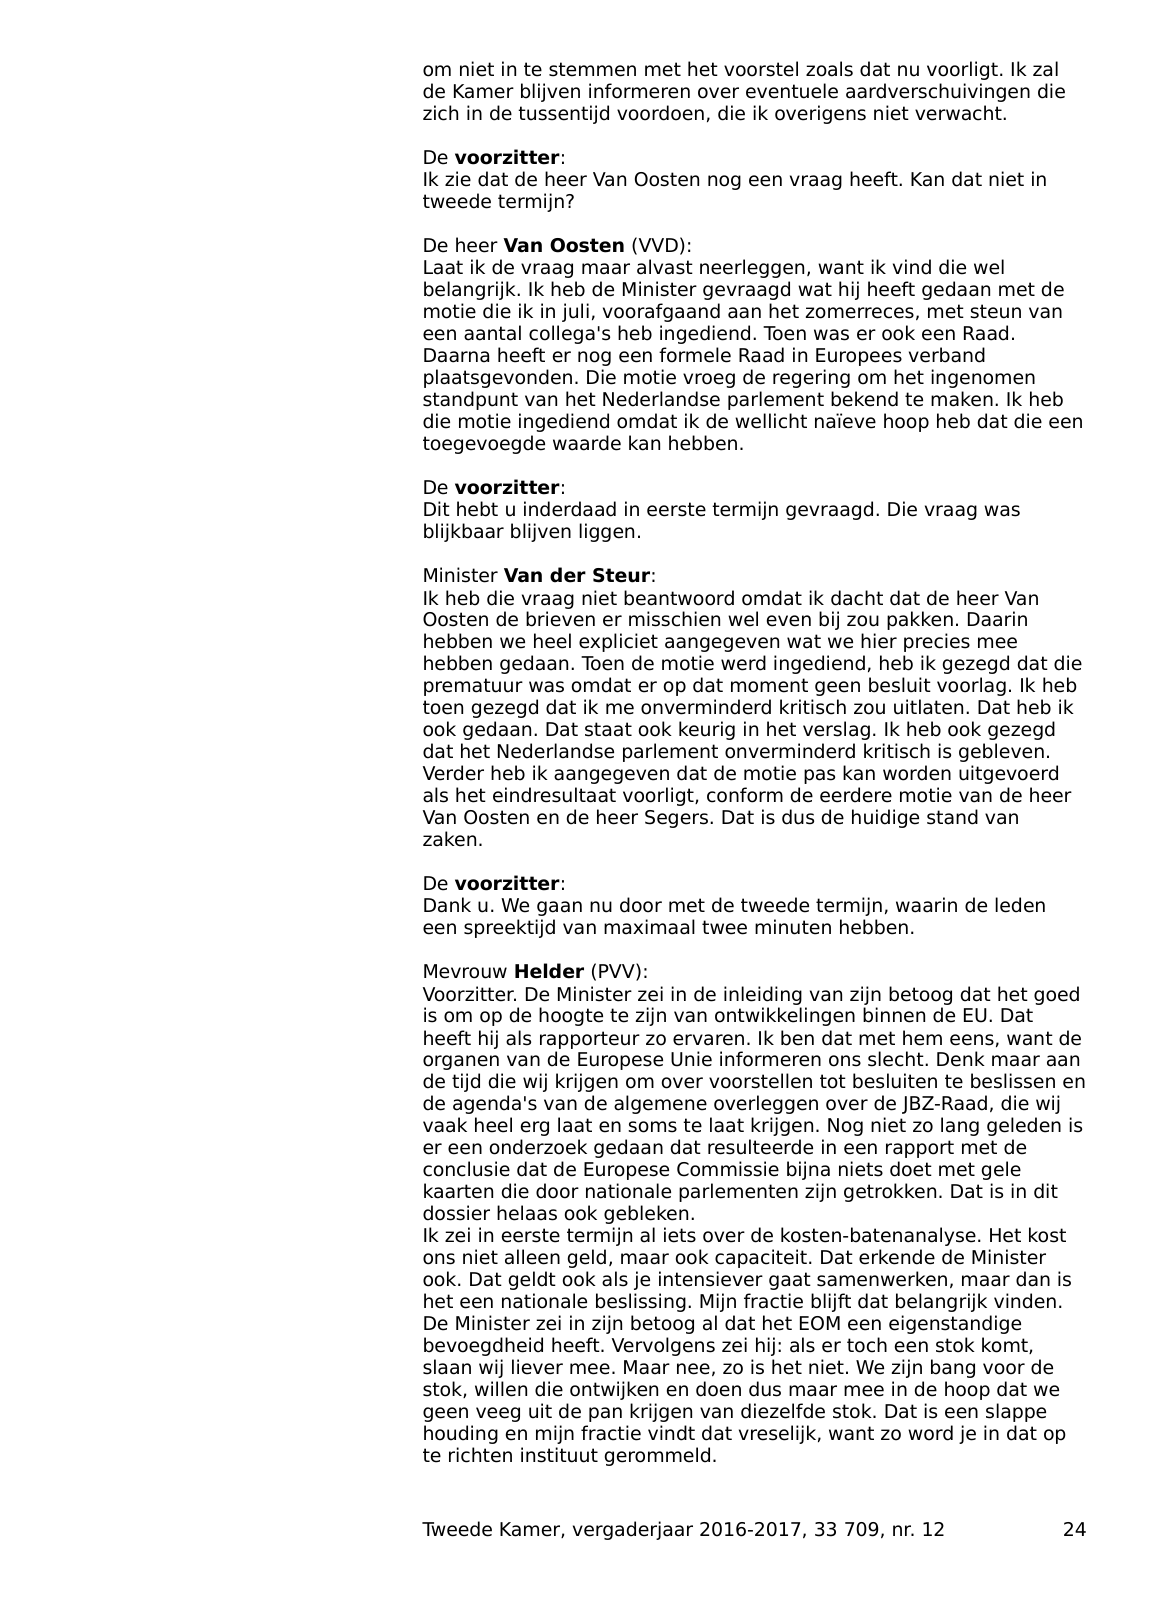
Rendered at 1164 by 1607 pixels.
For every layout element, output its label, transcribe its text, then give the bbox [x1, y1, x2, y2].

text Dank u. We gaan nu door met de tweede termijn, waarin de leden een spreektijd van maximaal twee minuten hebben. [422, 895, 1087, 939]
text De voorzitter: [422, 477, 1087, 499]
text Mevrouw Helder (PVV): [422, 961, 1087, 983]
text Dit hebt u inderdaad in eerste termijn gevraagd. Die vraag was blijkbaar blijven liggen. [422, 499, 1087, 543]
text Ik zie dat de heer Van Oosten nog een vraag heeft. Kan dat niet in tweede termijn? [422, 169, 1087, 213]
text Minister Van der Steur: [422, 565, 1087, 587]
text De voorzitter: [422, 873, 1087, 895]
text Ik heb die vraag niet beantwoord omdat ik dacht dat de heer Van Oosten de brieven er misschien wel even bij zou pakken. Daarin hebben we heel expliciet aangegeven wat we hier precies mee hebben gedaan. Toen de motie werd ingediend, heb ik gezegd dat die prematuur was omdat er op dat moment geen besluit voorlag. Ik heb toen gezegd dat ik me onverminderd kritisch zou uitlaten. Dat heb ik ook gedaan. Dat staat ook keurig in het verslag. Ik heb ook gezegd dat het Nederlandse parlement onverminderd kritisch is gebleven. Verder heb ik aangegeven dat de motie pas kan worden uitgevoerd als het eindresultaat voorligt, conform de eerdere motie van de heer Van Oosten en de heer Segers. Dat is dus de huidige stand van zaken. [422, 587, 1087, 851]
text om niet in te stemmen met het voorstel zoals dat nu voorligt. Ik zal de Kamer blijven informeren over eventuele aardverschuivingen die zich in de tussentijd voordoen, die ik overigens niet verwacht. [422, 59, 1087, 125]
text Ik zei in eerste termijn al iets over de kosten-batenanalyse. Het kost ons niet alleen geld, maar ook capaciteit. Dat erkende de Minister ook. Dat geldt ook als je intensiever gaat samenwerken, maar dan is het een nationale beslissing. Mijn fractie blijft dat belangrijk vinden. De Minister zei in zijn betoog al dat het EOM een eigenstandige bevoegdheid heeft. Vervolgens zei hij: als er toch een stok komt, slaan wij liever mee. Maar nee, zo is het niet. We zijn bang voor de stok, willen die ontwijken en doen dus maar mee in de hoop dat we geen veeg uit de pan krijgen van diezelfde stok. Dat is een slappe houding en mijn fractie vindt dat vreselijk, want zo word je in dat op te richten instituut gerommeld. [422, 1225, 1087, 1467]
text Laat ik de vraag maar alvast neerleggen, want ik vind die wel belangrijk. Ik heb de Minister gevraagd wat hij heeft gedaan met de motie die ik in juli, voorafgaand aan het zomerreces, met steun van een aantal collega's heb ingediend. Toen was er ook een Raad. Daarna heeft er nog een formele Raad in Europees verband plaatsgevonden. Die motie vroeg de regering om het ingenomen standpunt van het Nederlandse parlement bekend te maken. Ik heb die motie ingediend omdat ik de wellicht naïeve hoop heb dat die een toegevoegde waarde kan hebben. [422, 257, 1087, 455]
text De heer Van Oosten (VVD): [422, 235, 1087, 257]
text Voorzitter. De Minister zei in de inleiding van zijn betoog dat het goed is om op de hoogte te zijn van ontwikkelingen binnen de EU. Dat heeft hij als rapporteur zo ervaren. Ik ben dat met hem eens, want de organen van de Europese Unie informeren ons slecht. Denk maar aan de tijd die wij krijgen om over voorstellen tot besluiten te beslissen en de agenda's van de algemene overleggen over de JBZ-Raad, die wij vaak heel erg laat en soms te laat krijgen. Nog niet zo lang geleden is er een onderzoek gedaan dat resulteerde in een rapport met de conclusie dat de Europese Commissie bijna niets doet met gele kaarten die door nationale parlementen zijn getrokken. Dat is in dit dossier helaas ook gebleken. [422, 983, 1087, 1225]
text De voorzitter: [422, 147, 1087, 169]
